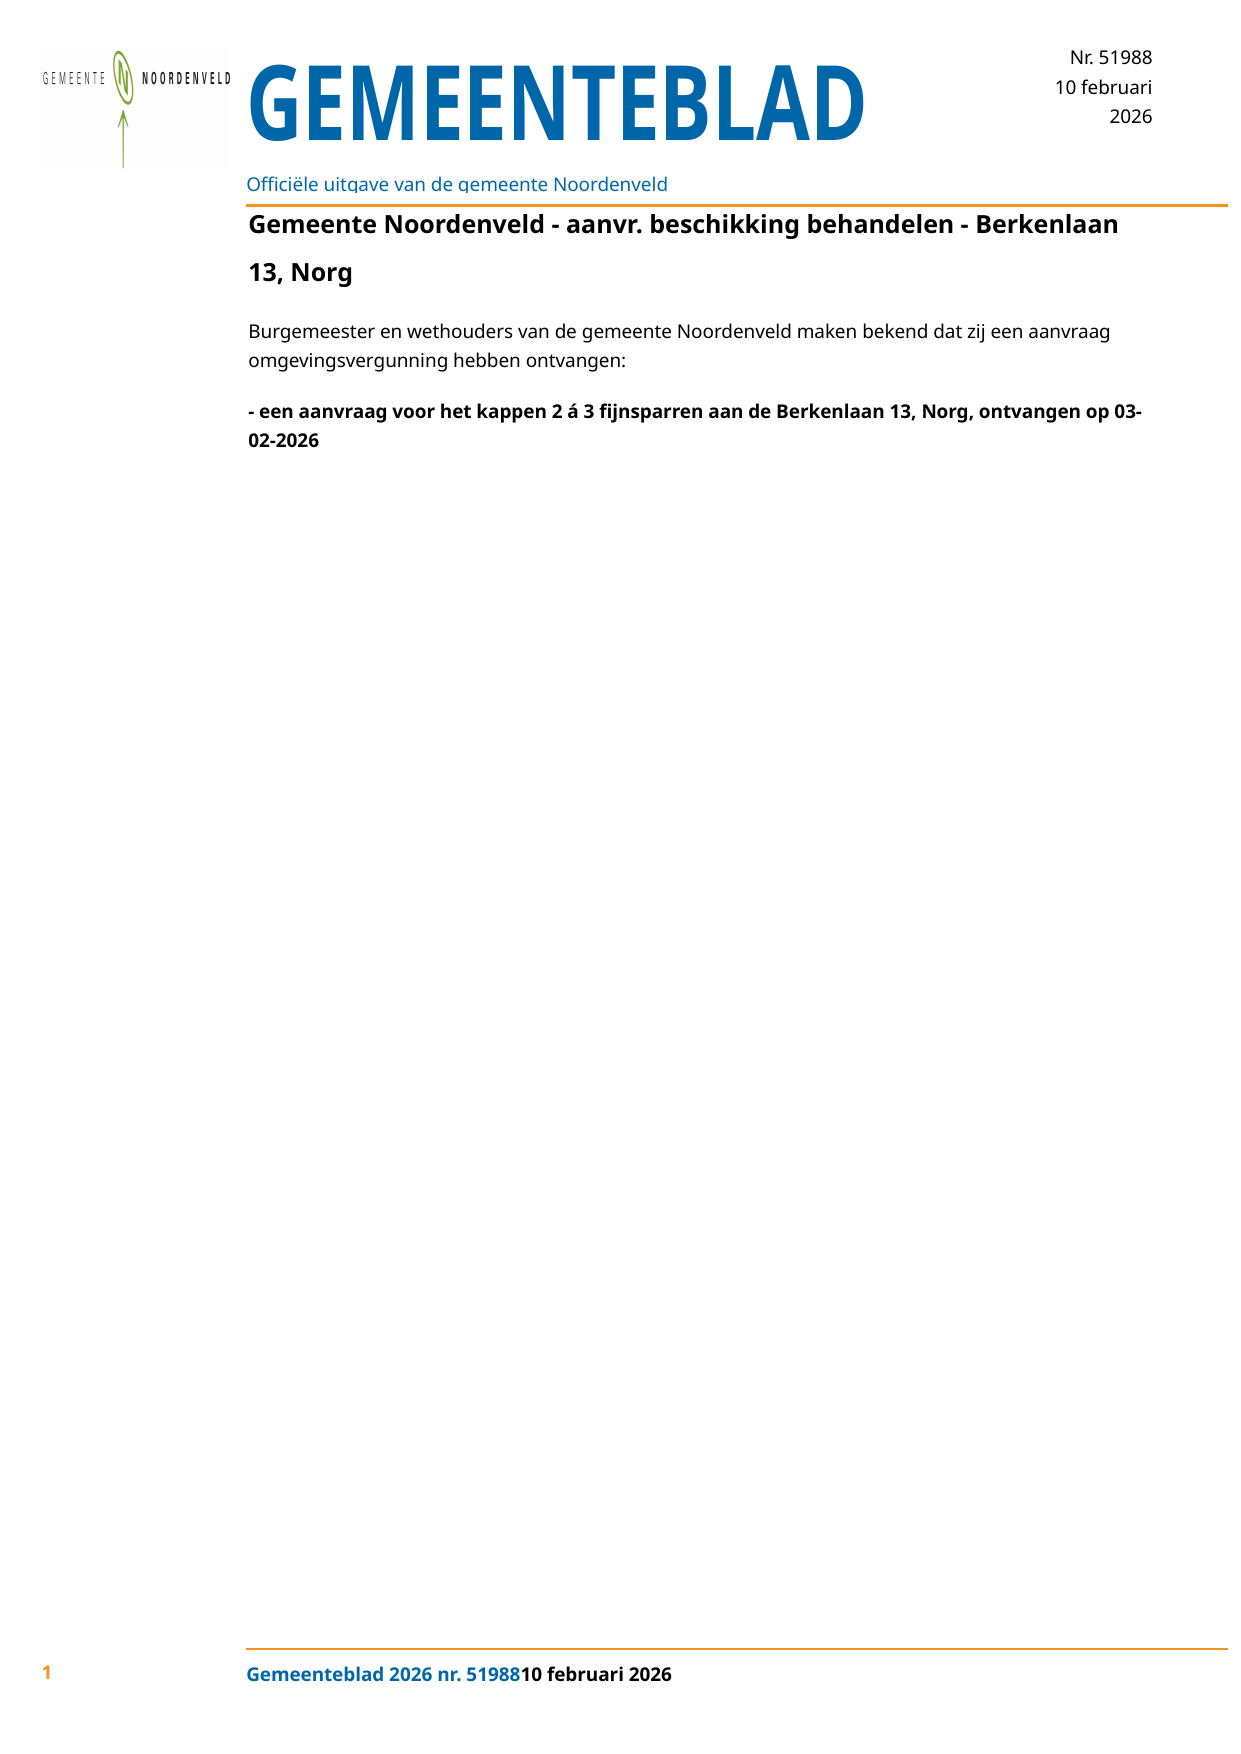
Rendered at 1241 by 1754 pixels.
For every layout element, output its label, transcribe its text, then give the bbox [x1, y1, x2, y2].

picture [41, 47, 231, 172]
text Burgemeester en wethouders van de gemeente Noordenveld maken bekend dat zij een aanvraag omgevingsvergunning hebben ontvangen: [248, 318, 1152, 373]
text Gemeente Noordenveld - aanvr. beschikking behandelen - Berkenlaan 13, Norg [248, 207, 1152, 288]
text - een aanvraag voor het kappen 2 á 3 fijnsparren aan de Berkenlaan 13, Norg, ontvangen op 03-02-2026 [248, 398, 1152, 453]
